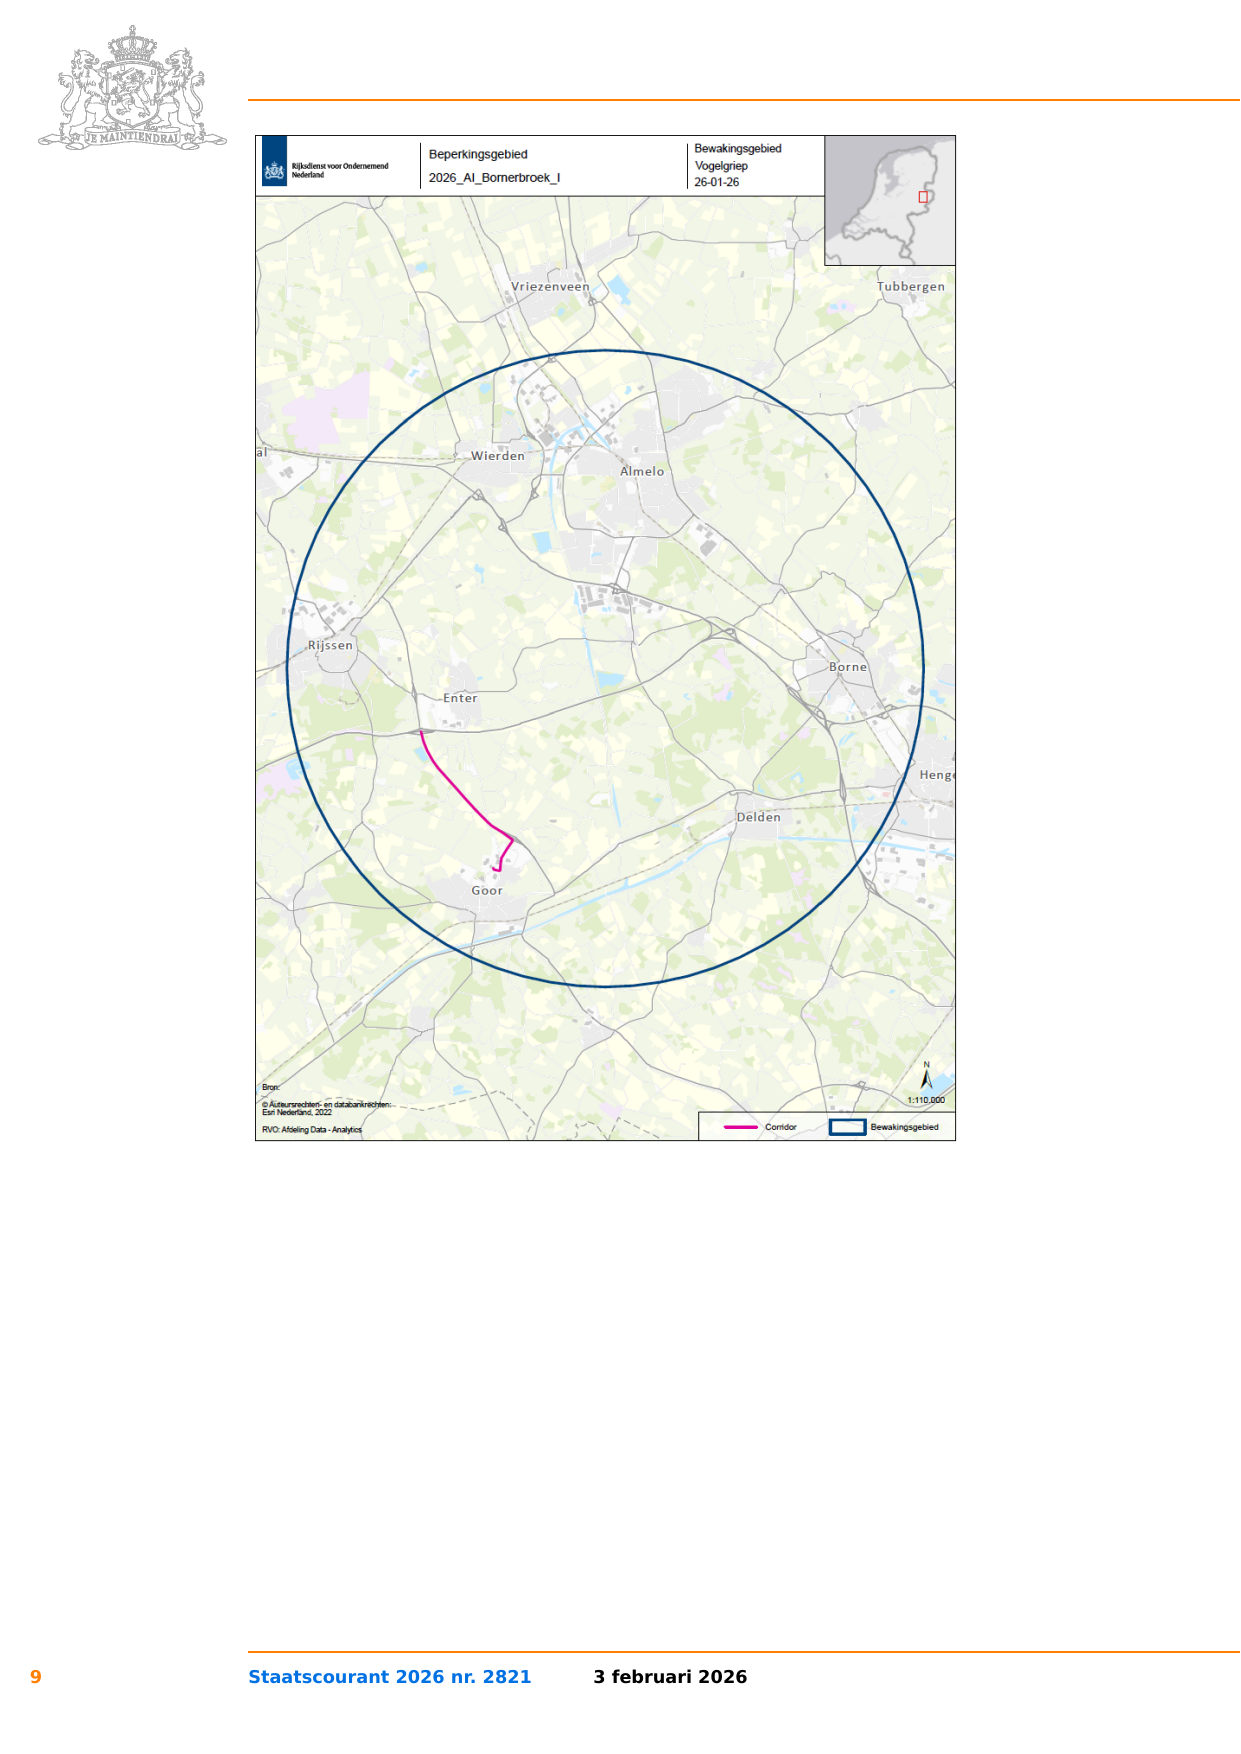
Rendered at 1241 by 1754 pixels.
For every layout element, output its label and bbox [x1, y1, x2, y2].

picture [248, 130, 963, 1152]
picture [38, 25, 227, 150]
